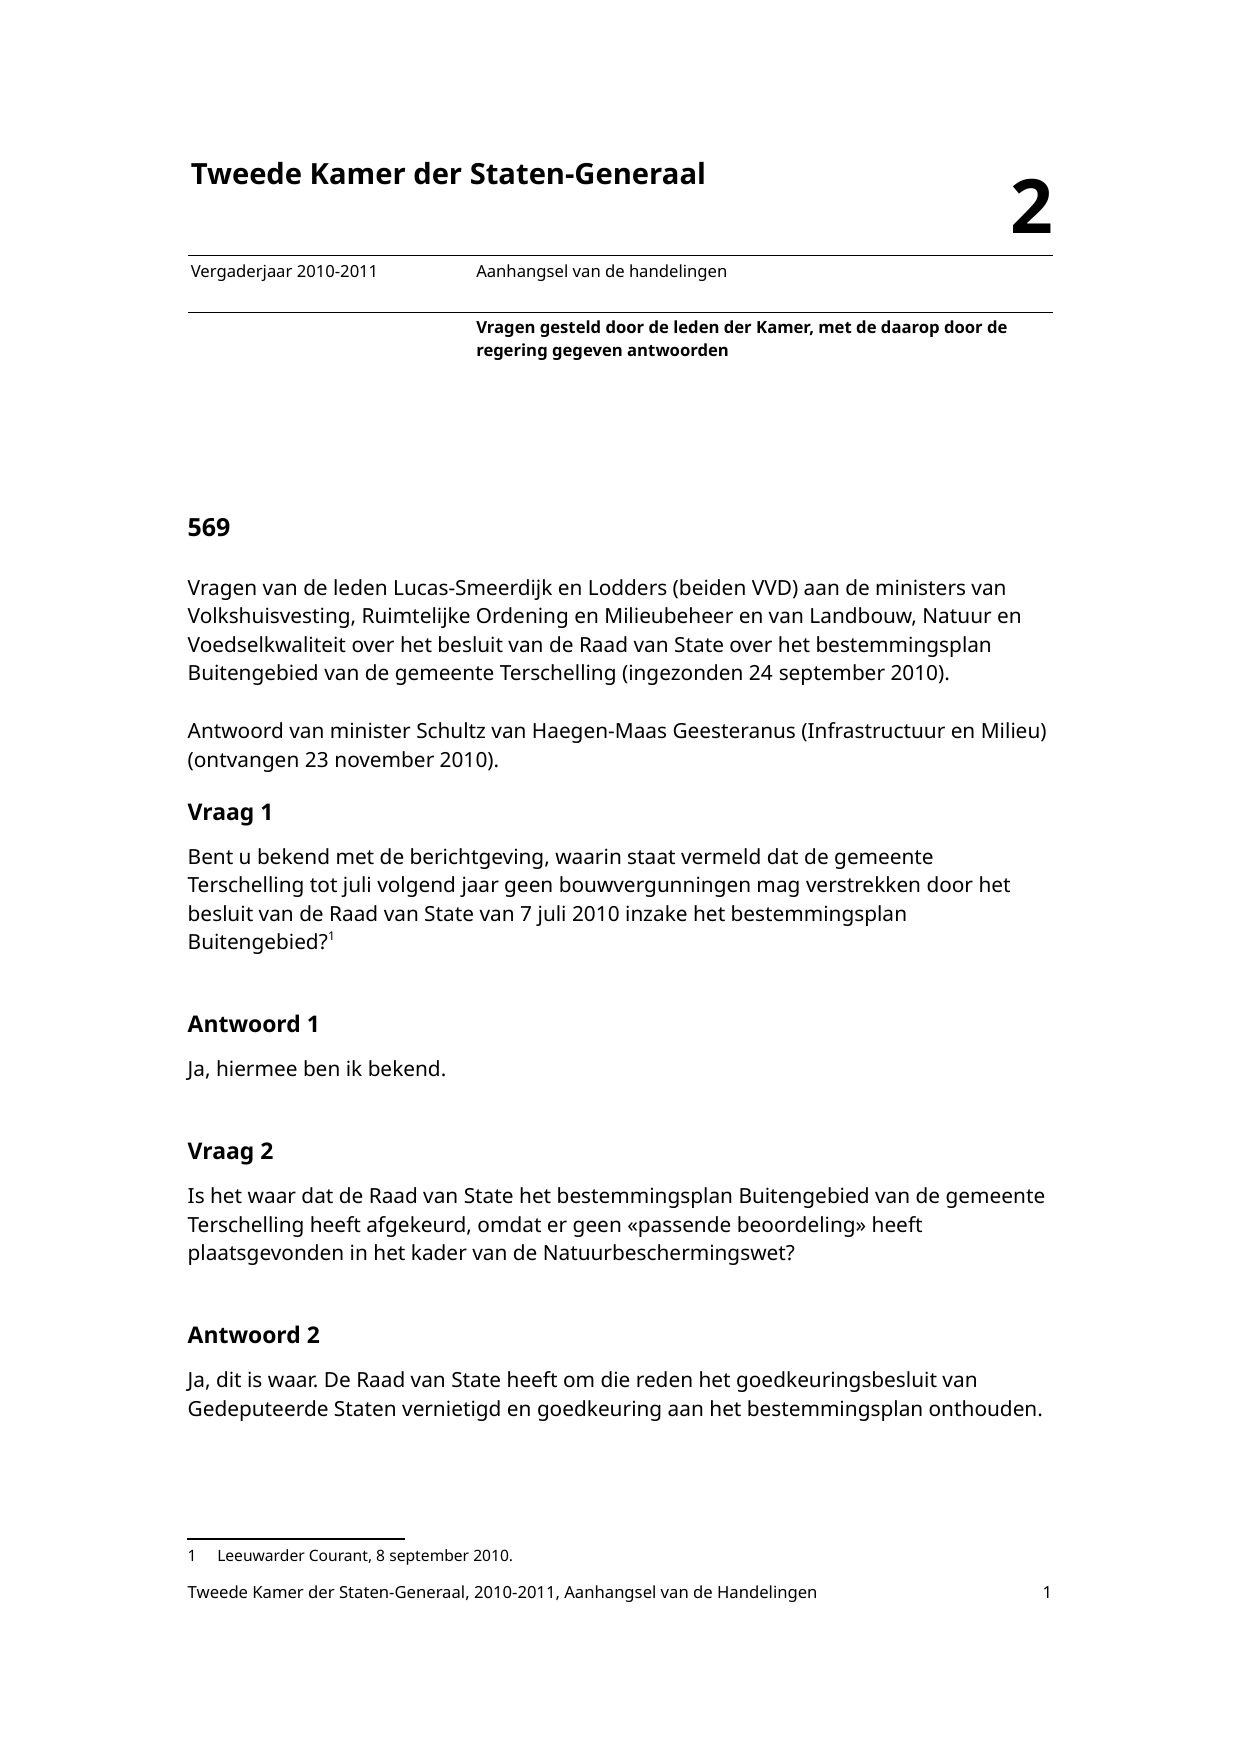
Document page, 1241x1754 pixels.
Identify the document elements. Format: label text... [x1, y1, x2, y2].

subtitle Antwoord 1 [187, 1008, 1053, 1039]
text 569 [187, 509, 1053, 543]
table_header Tweede Kamer der Staten-Generaal [188, 150, 879, 255]
subtitle Antwoord 2 [187, 1319, 1053, 1351]
text Antwoord van minister Schultz van Haegen-Maas Geesteranus (Infrastructuur en Milieu) (ontvangen 23 november 2010). [187, 716, 1053, 773]
table_header 2 [880, 150, 1053, 255]
text Vragen van de leden Lucas-Smeerdijk en Lodders (beiden VVD) aan de ministers van Volkshuisvesting, Ruimtelijke Ordening en Milieubeheer en van Landbouw, Natuur en Voedselkwaliteit over het besluit van de Raad van State over het bestemmingsplan Buitengebied van de gemeente Terschelling (ingezonden 24 september 2010). [187, 573, 1053, 687]
text Ja, dit is waar. De Raad van State heeft om die reden het goedkeuringsbesluit van Gedeputeerde Staten vernietigd en goedkeuring aan het bestemmingsplan onthouden. [187, 1366, 1053, 1422]
table_cell Aanhangsel van de handelingen [473, 256, 1053, 312]
subtitle Vraag 2 [187, 1135, 1053, 1167]
text Leeuwarder Courant, 8 september 2010. [187, 1538, 1053, 1566]
table_cell Vragen gesteld door de leden der Kamer, met de daarop door de regering gegeven antwoorden [473, 313, 1053, 361]
text Is het waar dat de Raad van State het bestemmingsplan Buitengebied van de gemeente Terschelling heeft afgekeurd, omdat er geen «passende beoordeling» heeft plaatsgevonden in het kader van de Natuurbeschermingswet? [187, 1182, 1053, 1267]
table_cell [188, 313, 473, 361]
text Ja, hiermee ben ik bekend. [187, 1054, 1053, 1083]
table_cell Vergaderjaar 2010-2011 [188, 256, 473, 312]
subtitle Vraag 1 [187, 796, 1053, 827]
text Bent u bekend met de berichtgeving, waarin staat vermeld dat de gemeente Terschelling tot juli volgend jaar geen bouwvergunningen mag verstrekken door het besluit van de Raad van State van 7 juli 2010 inzake het bestemmingsplan Buitengebied? [187, 842, 1053, 956]
